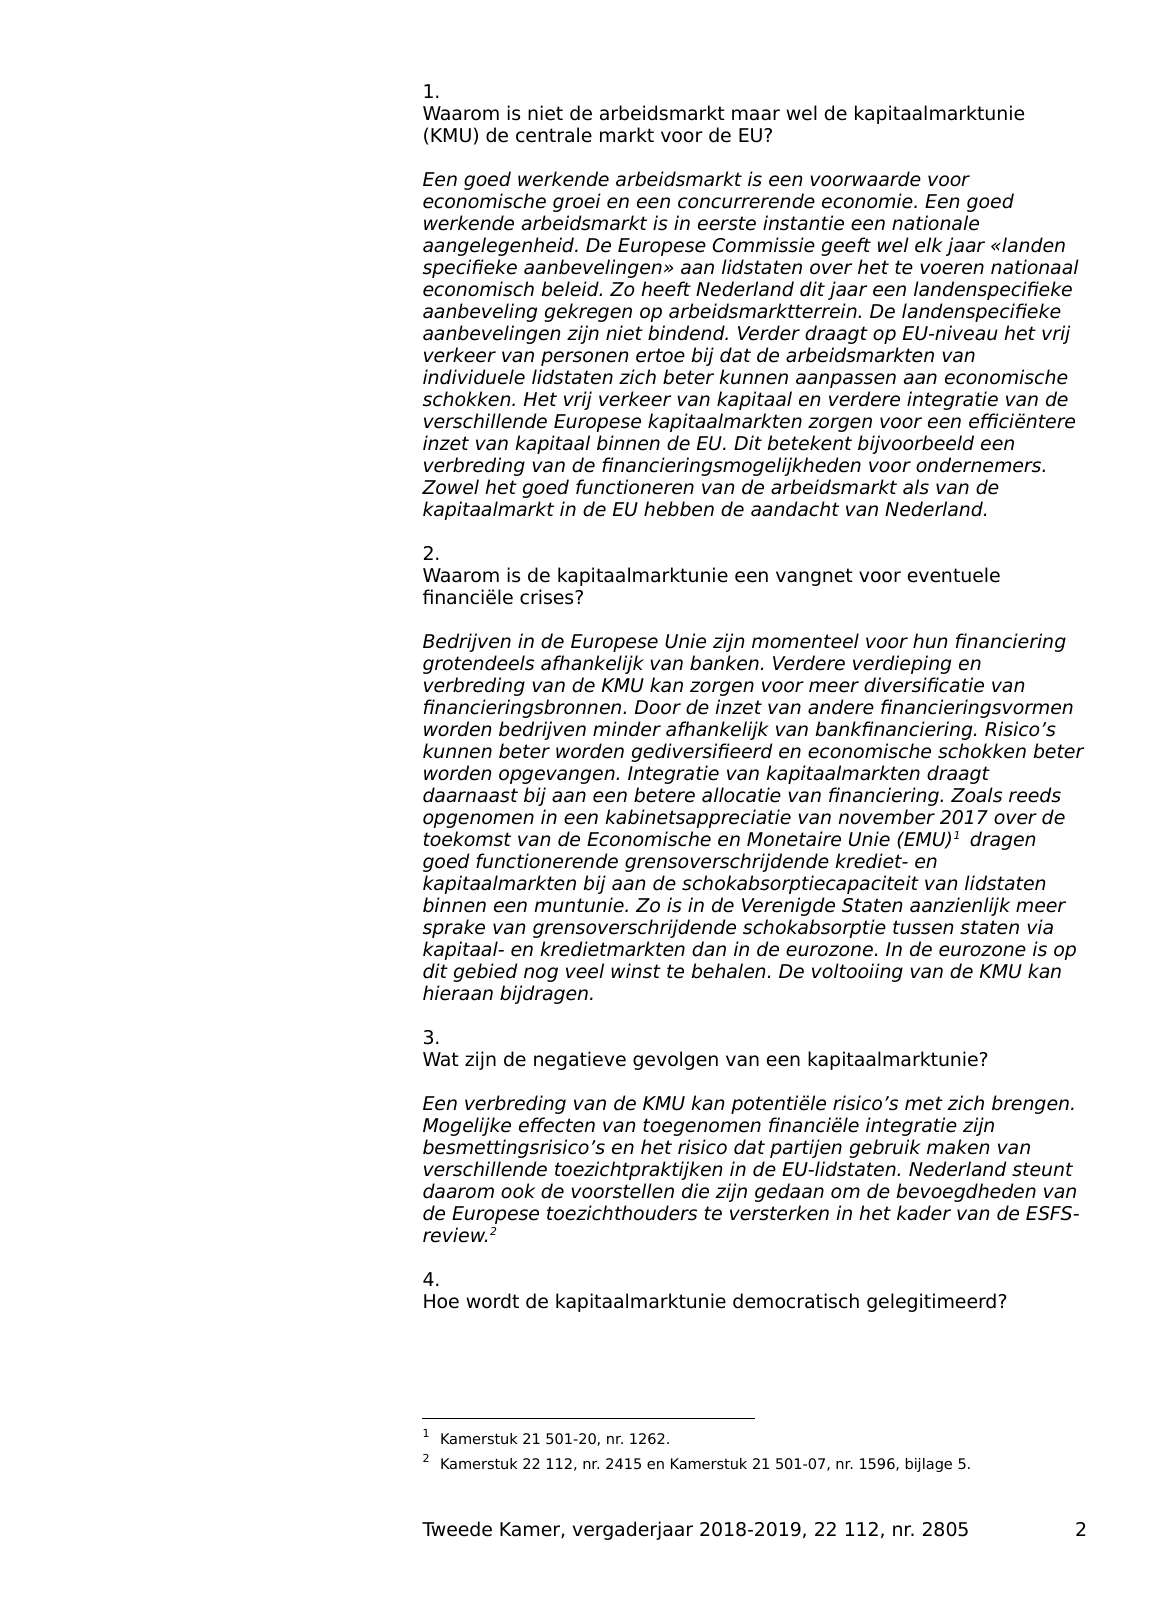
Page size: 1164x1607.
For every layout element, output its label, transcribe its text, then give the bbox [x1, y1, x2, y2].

text Waarom is de kapitaalmarktunie een vangnet voor eventuele financiële crises? [422, 565, 1087, 609]
text Bedrijven in de Europese Unie zijn momenteel voor hun financiering grotendeels afhankelijk van banken. Verdere verdieping en verbreding van de KMU kan zorgen voor meer diversificatie van financieringsbronnen. Door de inzet van andere financieringsvormen worden bedrijven minder afhankelijk van bankfinanciering. Risico’s kunnen beter worden gediversifieerd en economische schokken beter worden opgevangen. Integratie van kapitaalmarkten draagt daarnaast bij aan een betere allocatie van financiering. Zoals reeds opgenomen in een kabinetsappreciatie van november 2017 over de toekomst van de Economische en Monetaire Unie (EMU) dragen goed functionerende grensoverschrijdende krediet- en kapitaalmarkten bij aan de schokabsorptiecapaciteit van lidstaten binnen een muntunie. Zo is in de Verenigde Staten aanzienlijk meer sprake van grensoverschrijdende schokabsorptie tussen staten via kapitaal- en kredietmarkten dan in de eurozone. In de eurozone is op dit gebied nog veel winst te behalen. De voltooiing van de KMU kan hieraan bijdragen. [422, 631, 1087, 1005]
text 1. [422, 81, 1087, 103]
text 4. [422, 1269, 1087, 1291]
text Kamerstuk 22 112, nr. 2415 en Kamerstuk 21 501-07, nr. 1596, bijlage 5. [422, 1452, 1087, 1474]
text Kamerstuk 21 501-20, nr. 1262. [422, 1427, 1087, 1449]
text 3. [422, 1027, 1087, 1049]
text Een verbreding van de KMU kan potentiële risico’s met zich brengen. Mogelijke effecten van toegenomen financiële integratie zijn besmettingsrisico’s en het risico dat partijen gebruik maken van verschillende toezichtpraktijken in de EU-lidstaten. Nederland steunt daarom ook de voorstellen die zijn gedaan om de bevoegdheden van de Europese toezichthouders te versterken in het kader van de ESFS-review. [422, 1093, 1087, 1247]
text Waarom is niet de arbeidsmarkt maar wel de kapitaalmarktunie (KMU) de centrale markt voor de EU? [422, 103, 1087, 147]
text Hoe wordt de kapitaalmarktunie democratisch gelegitimeerd? [422, 1291, 1087, 1313]
text Een goed werkende arbeidsmarkt is een voorwaarde voor economische groei en een concurrerende economie. Een goed werkende arbeidsmarkt is in eerste instantie een nationale aangelegenheid. De Europese Commissie geeft wel elk jaar «landen specifieke aanbevelingen» aan lidstaten over het te voeren nationaal economisch beleid. Zo heeft Nederland dit jaar een landenspecifieke aanbeveling gekregen op arbeidsmarktterrein. De landenspecifieke aanbevelingen zijn niet bindend. Verder draagt op EU-niveau het vrij verkeer van personen ertoe bij dat de arbeidsmarkten van individuele lidstaten zich beter kunnen aanpassen aan economische schokken. Het vrij verkeer van kapitaal en verdere integratie van de verschillende Europese kapitaalmarkten zorgen voor een efficiëntere inzet van kapitaal binnen de EU. Dit betekent bijvoorbeeld een verbreding van de financieringsmogelijkheden voor ondernemers. Zowel het goed functioneren van de arbeidsmarkt als van de kapitaalmarkt in de EU hebben de aandacht van Nederland. [422, 169, 1087, 521]
text 2. [422, 543, 1087, 565]
text Wat zijn de negatieve gevolgen van een kapitaalmarktunie? [422, 1049, 1087, 1071]
